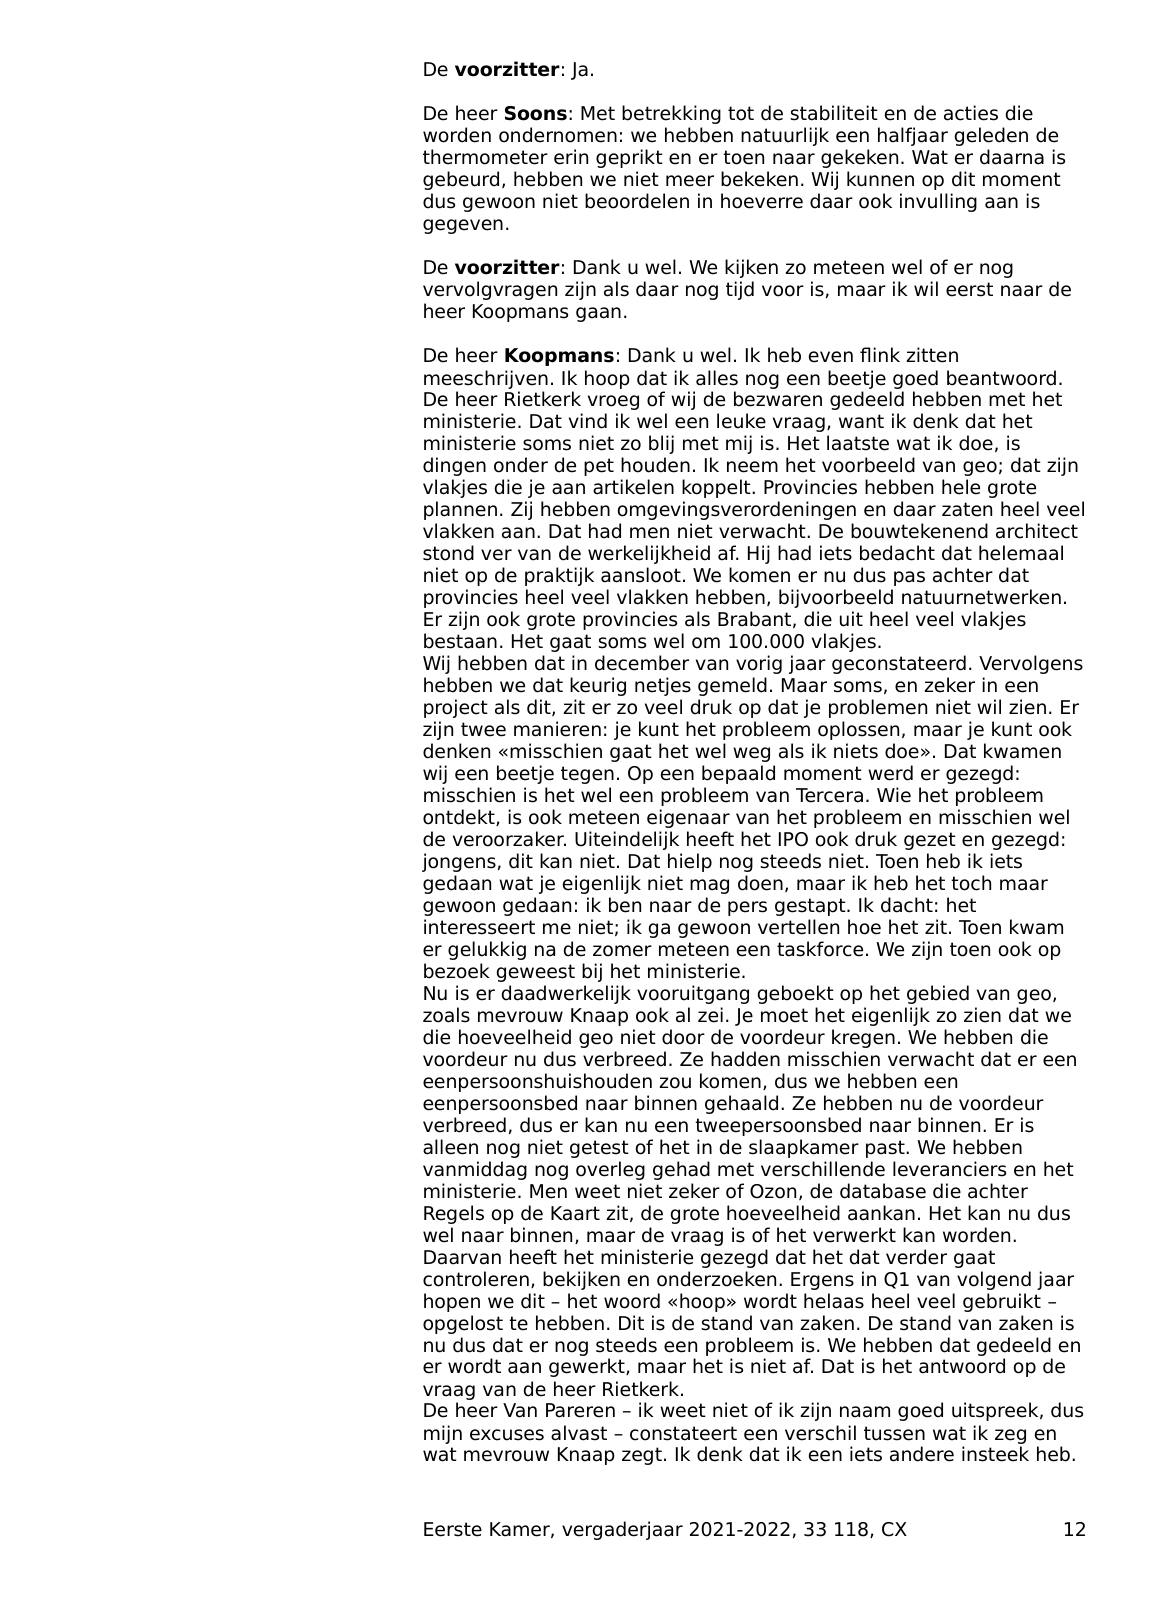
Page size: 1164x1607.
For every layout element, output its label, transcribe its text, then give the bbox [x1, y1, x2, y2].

text De voorzitter: Ja. [422, 59, 1087, 81]
text De heer Soons: Met betrekking tot de stabiliteit en de acties die worden ondernomen: we hebben natuurlijk een halfjaar geleden de thermometer erin geprikt en er toen naar gekeken. Wat er daarna is gebeurd, hebben we niet meer bekeken. Wij kunnen op dit moment dus gewoon niet beoordelen in hoeverre daar ook invulling aan is gegeven. [422, 103, 1087, 235]
text Nu is er daadwerkelijk vooruitgang geboekt op het gebied van geo, zoals mevrouw Knaap ook al zei. Je moet het eigenlijk zo zien dat we die hoeveelheid geo niet door de voordeur kregen. We hebben die voordeur nu dus verbreed. Ze hadden misschien verwacht dat er een eenpersoonshuishouden zou komen, dus we hebben een eenpersoonsbed naar binnen gehaald. Ze hebben nu de voordeur verbreed, dus er kan nu een tweepersoonsbed naar binnen. Er is alleen nog niet getest of het in de slaapkamer past. We hebben vanmiddag nog overleg gehad met verschillende leveranciers en het ministerie. Men weet niet zeker of Ozon, de database die achter Regels op de Kaart zit, de grote hoeveelheid aankan. Het kan nu dus wel naar binnen, maar de vraag is of het verwerkt kan worden. Daarvan heeft het ministerie gezegd dat het dat verder gaat controleren, bekijken en onderzoeken. Ergens in Q1 van volgend jaar hopen we dit – het woord «hoop» wordt helaas heel veel gebruikt – opgelost te hebben. Dit is de stand van zaken. De stand van zaken is nu dus dat er nog steeds een probleem is. We hebben dat gedeeld en er wordt aan gewerkt, maar het is niet af. Dat is het antwoord op de vraag van de heer Rietkerk. [422, 983, 1087, 1400]
text De heer Van Pareren – ik weet niet of ik zijn naam goed uitspreek, dus mijn excuses alvast – constateert een verschil tussen wat ik zeg en wat mevrouw Knaap zegt. Ik denk dat ik een iets andere insteek heb. [422, 1400, 1087, 1466]
text Wij hebben dat in december van vorig jaar geconstateerd. Vervolgens hebben we dat keurig netjes gemeld. Maar soms, en zeker in een project als dit, zit er zo veel druk op dat je problemen niet wil zien. Er zijn twee manieren: je kunt het probleem oplossen, maar je kunt ook denken «misschien gaat het wel weg als ik niets doe». Dat kwamen wij een beetje tegen. Op een bepaald moment werd er gezegd: misschien is het wel een probleem van Tercera. Wie het probleem ontdekt, is ook meteen eigenaar van het probleem en misschien wel de veroorzaker. Uiteindelijk heeft het IPO ook druk gezet en gezegd: jongens, dit kan niet. Dat hielp nog steeds niet. Toen heb ik iets gedaan wat je eigenlijk niet mag doen, maar ik heb het toch maar gewoon gedaan: ik ben naar de pers gestapt. Ik dacht: het interesseert me niet; ik ga gewoon vertellen hoe het zit. Toen kwam er gelukkig na de zomer meteen een taskforce. We zijn toen ook op bezoek geweest bij het ministerie. [422, 653, 1087, 983]
text De heer Koopmans: Dank u wel. Ik heb even flink zitten meeschrijven. Ik hoop dat ik alles nog een beetje goed beantwoord. De heer Rietkerk vroeg of wij de bezwaren gedeeld hebben met het ministerie. Dat vind ik wel een leuke vraag, want ik denk dat het ministerie soms niet zo blij met mij is. Het laatste wat ik doe, is dingen onder de pet houden. Ik neem het voorbeeld van geo; dat zijn vlakjes die je aan artikelen koppelt. Provincies hebben hele grote plannen. Zij hebben omgevingsverordeningen en daar zaten heel veel vlakken aan. Dat had men niet verwacht. De bouwtekenend architect stond ver van de werkelijkheid af. Hij had iets bedacht dat helemaal niet op de praktijk aansloot. We komen er nu dus pas achter dat provincies heel veel vlakken hebben, bijvoorbeeld natuurnetwerken. Er zijn ook grote provincies als Brabant, die uit heel veel vlakjes bestaan. Het gaat soms wel om 100.000 vlakjes. [422, 345, 1087, 653]
text De voorzitter: Dank u wel. We kijken zo meteen wel of er nog vervolgvragen zijn als daar nog tijd voor is, maar ik wil eerst naar de heer Koopmans gaan. [422, 257, 1087, 323]
